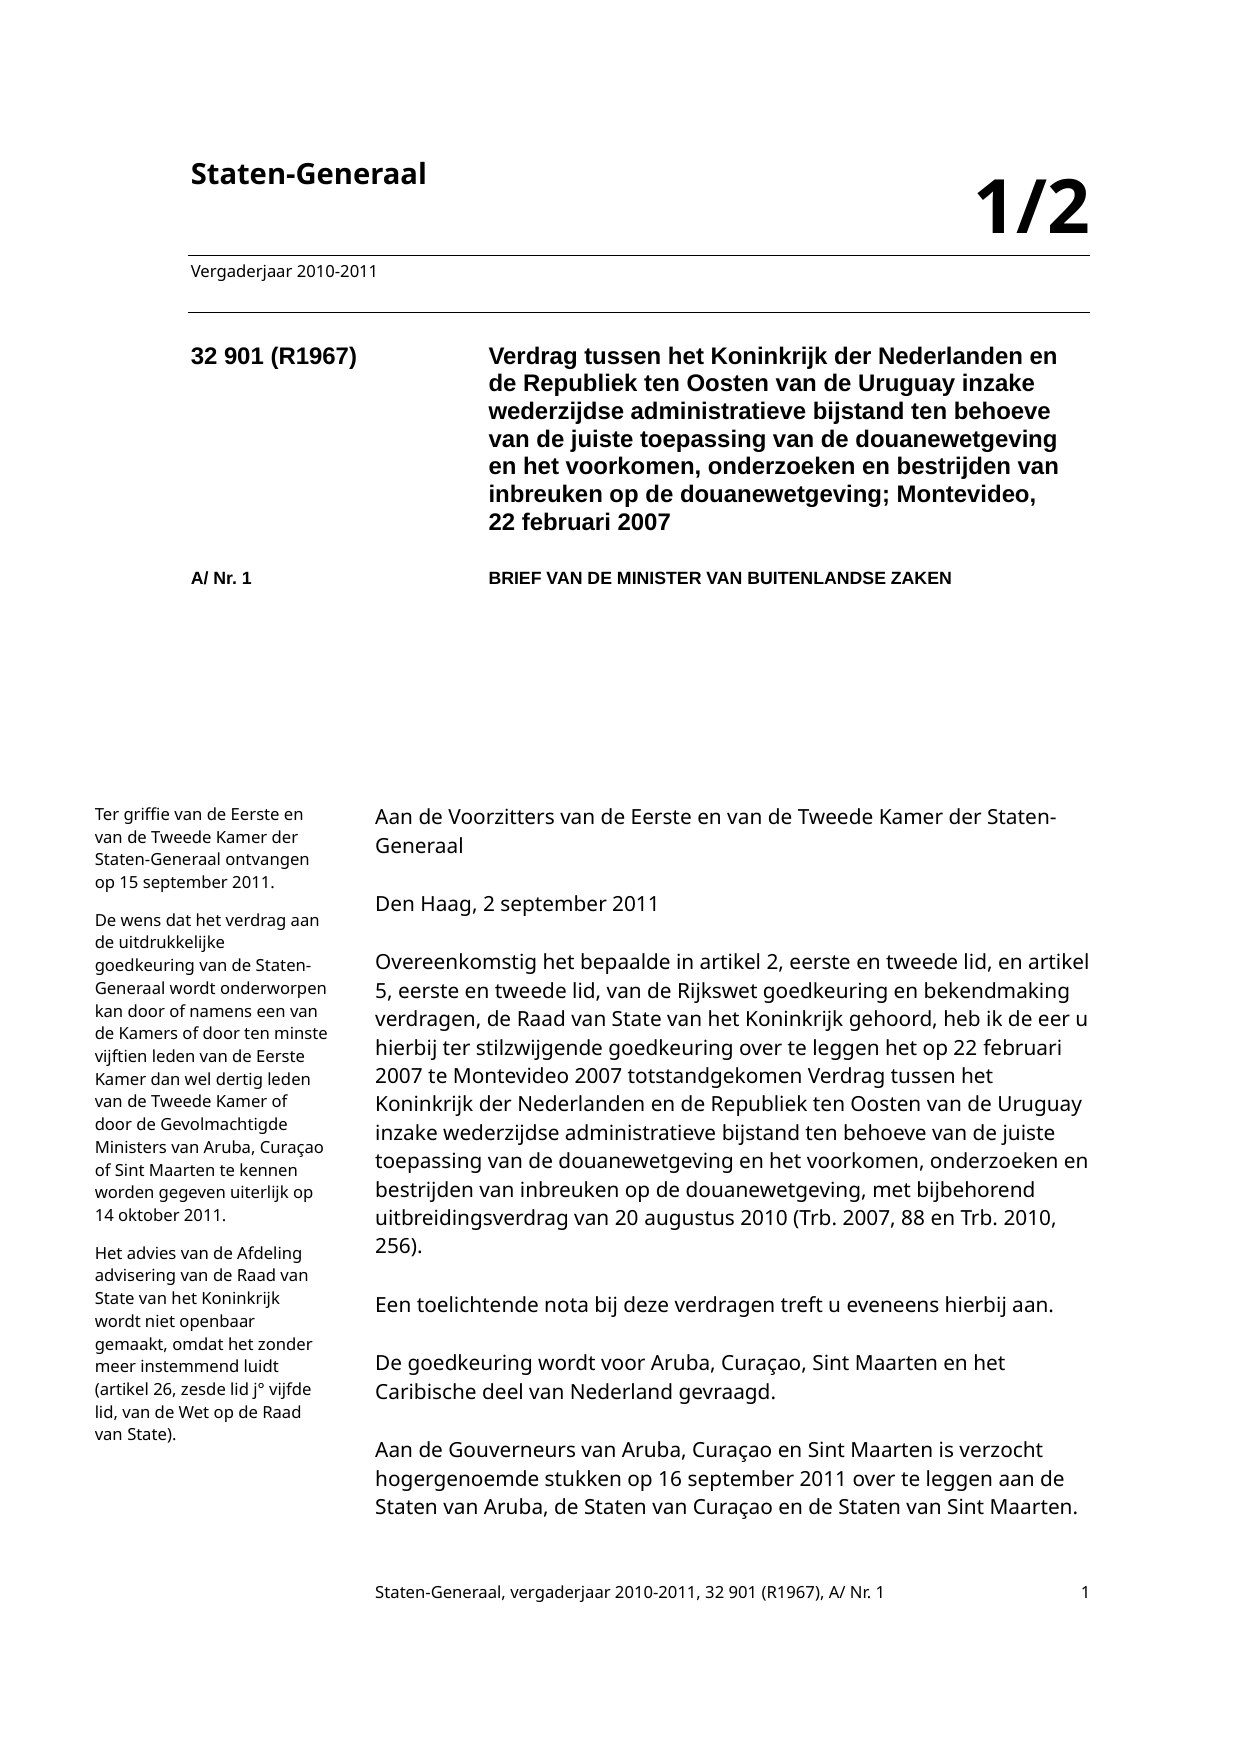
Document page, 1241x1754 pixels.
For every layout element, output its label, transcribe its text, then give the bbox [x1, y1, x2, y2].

table_cell Vergaderjaar 2010-2011 [188, 256, 485, 312]
text Ter griffie van de Eerste en van de Tweede Kamer der Staten-Generaal ontvangen op 15 september 2011. [94, 802, 328, 893]
text Een toelichtende nota bij deze verdragen treft u eveneens hierbij aan. [375, 1290, 1090, 1318]
text [94, 1226, 328, 1241]
text [94, 893, 328, 908]
text De goedkeuring wordt voor Aruba, Curaçao, Sint Maarten en het Caribische deel van Nederland gevraagd. [375, 1348, 1090, 1405]
text Aan de Voorzitters van de Eerste en van de Tweede Kamer der Staten-Generaal [375, 802, 1090, 859]
text Het advies van de Afdeling advisering van de Raad van State van het Koninkrijk wordt niet openbaar gemaakt, omdat het zonder meer instemmend luidt (artikel 26, zesde lid j° vijfde lid, van de Wet op de Raad van State). [94, 1241, 328, 1446]
text Aan de Gouverneurs van Aruba, Curaçao en Sint Maarten is verzocht hogergenoemde stukken op 16 september 2011 over te leggen aan de Staten van Aruba, de Staten van Curaçao en de Staten van Sint Maarten. [375, 1435, 1090, 1521]
table_cell 32 901 (R1967) [188, 339, 485, 565]
table_cell [188, 313, 485, 339]
text De wens dat het verdrag aan de uitdrukkelijke goedkeuring van de Staten-Generaal wordt onderworpen kan door of namens een van de Kamers of door ten minste vijftien leden van de Eerste Kamer dan wel dertig leden van de Tweede Kamer of door de Gevolmachtigde Ministers van Aruba, Curaçao of Sint Maarten te kennen worden gegeven uiterlijk op 14 oktober 2011. [94, 908, 328, 1226]
text Overeenkomstig het bepaalde in artikel 2, eerste en tweede lid, en artikel 5, eerste en tweede lid, van de Rijkswet goedkeuring en bekendmaking verdragen, de Raad van State van het Koninkrijk gehoord, heb ik de eer u hierbij ter stilzwijgende goedkeuring over te leggen het op 22 februari 2007 te Montevideo 2007 totstandgekomen Verdrag tussen het Koninkrijk der Nederlanden en de Republiek ten Oosten van de Uruguay inzake wederzijdse administratieve bijstand ten behoeve van de juiste toepassing van de douanewetgeving en het voorkomen, onderzoeken en bestrijden van inbreuken op de douanewetgeving, met bijbehorend uitbreidingsverdrag van 20 augustus 2010 (Trb. 2007, 88 en Trb. 2010, 256). [375, 947, 1090, 1260]
table_header 1/2 [910, 150, 1090, 255]
table_header Staten-Generaal [188, 150, 909, 255]
table_cell [485, 313, 1090, 339]
text Den Haag, 2 september 2011 [375, 889, 1090, 917]
table_cell [485, 256, 1090, 312]
table_cell BRIEF VAN DE MINISTER VAN BUITENLANDSE ZAKEN [485, 565, 1090, 684]
table_cell A/ Nr. 1 [188, 565, 485, 684]
table_cell Verdrag tussen het Koninkrijk der Nederlanden en de Republiek ten Oosten van de Uruguay inzake wederzijdse administratieve bijstand ten behoeve van de juiste toepassing van de douanewetgeving en het voorkomen, onderzoeken en bestrijden van inbreuken op de douanewetgeving; Montevideo, 22 februari 2007 [485, 339, 1090, 565]
